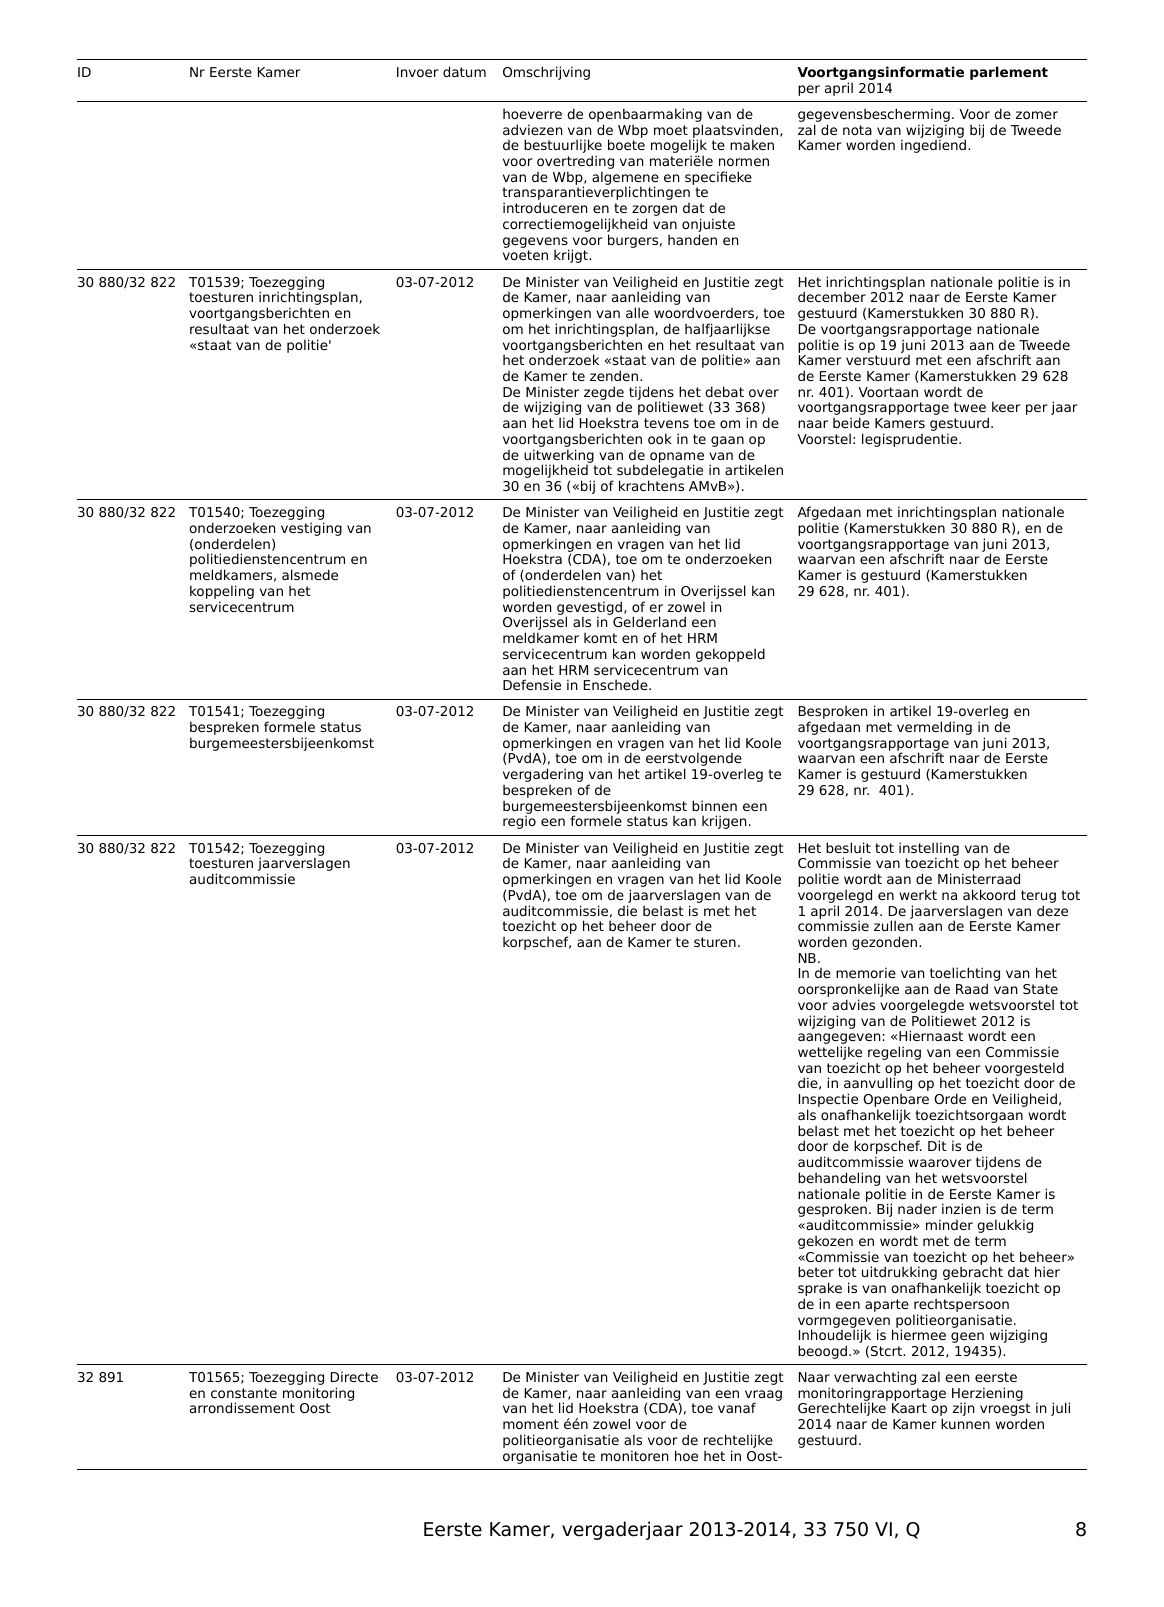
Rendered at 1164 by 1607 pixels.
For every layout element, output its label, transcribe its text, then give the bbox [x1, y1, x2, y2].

table_cell T01540; Toezegging onderzoeken vestiging van (onderdelen) politiedienstencentrum en meldkamers, alsmede koppeling van het servicecentrum [183, 500, 390, 698]
table_cell Het besluit tot instelling van de Commissie van toezicht op het beheer politie wordt aan de Ministerraad voorgelegd en werkt na akkoord terug tot 1 april 2014. De jaarverslagen van deze commissie zullen aan de Eerste Kamer worden gezonden. NB. In de memorie van toelichting van het oorspronkelijke aan de Raad van State voor advies voorgelegde wetsvoorstel tot wijziging van de Politiewet 2012 is aangegeven: «Hiernaast wordt een wettelijke regeling van een Commissie van toezicht op het beheer voorgesteld die, in aanvulling op het toezicht door de Inspectie Openbare Orde en Veiligheid, als onafhankelijk toezichtsorgaan wordt belast met het toezicht op het beheer door de korpschef. Dit is de auditcommissie waarover tijdens de behandeling van het wetsvoorstel nationale politie in de Eerste Kamer is gesproken. Bij nader inzien is de term «auditcommissie» minder gelukkig gekozen en wordt met de term «Commissie van toezicht op het beheer» beter tot uitdrukking gebracht dat hier sprake is van onafhankelijk toezicht op de in een aparte rechtspersoon vormgegeven politieorganisatie. Inhoudelijk is hiermee geen wijziging beoogd.» (Stcrt. 2012, 19435). [791, 836, 1087, 1364]
table_cell Afgedaan met inrichtingsplan nationale politie (Kamerstukken 30 880 R), en de voortgangsrapportage van juni 2013, waarvan een afschrift naar de Eerste Kamer is gestuurd (Kamerstukken 29 628, nr. 401). [791, 500, 1087, 698]
table_cell [183, 102, 390, 269]
table_cell [77, 102, 183, 269]
table_cell 32 891 [77, 1365, 183, 1469]
table_cell Het inrichtingsplan nationale politie is in december 2012 naar de Eerste Kamer gestuurd (Kamerstukken 30 880 R). De voortgangsrapportage nationale politie is op 19 juni 2013 aan de Tweede Kamer verstuurd met een afschrift aan de Eerste Kamer (Kamerstukken 29 628 nr. 401). Voortaan wordt de voortgangsrapportage twee keer per jaar naar beide Kamers gestuurd. Voorstel: legisprudentie. [791, 270, 1087, 499]
table_cell 30 880/32 822 [77, 270, 183, 499]
table_cell Naar verwachting zal een eerste monitoringrapportage Herziening Gerechtelijke Kaart op zijn vroegst in juli 2014 naar de Kamer kunnen worden gestuurd. [791, 1365, 1087, 1469]
table_cell De Minister van Veiligheid en Justitie zegt de Kamer, naar aanleiding van opmerkingen van alle woordvoerders, toe om het inrichtingsplan, de halfjaarlijkse voortgangsberichten en het resultaat van het onderzoek «staat van de politie» aan de Kamer te zenden. De Minister zegde tijdens het debat over de wijziging van de politiewet (33 368) aan het lid Hoekstra tevens toe om in de voortgangsberichten ook in te gaan op de uitwerking van de opname van de mogelijkheid tot subdelegatie in artikelen 30 en 36 («bij of krachtens AMvB»). [496, 270, 791, 499]
table_cell [390, 102, 496, 269]
table_cell gegevensbescherming. Voor de zomer zal de nota van wijziging bij de Tweede Kamer worden ingediend. [791, 102, 1087, 269]
table_cell T01539; Toezegging toesturen inrichtingsplan, voortgangsberichten en resultaat van het onderzoek «staat van de politie' [183, 270, 390, 499]
table_cell T01542; Toezegging toesturen jaarverslagen auditcommissie [183, 836, 390, 1364]
table_cell 03-07-2012 [390, 500, 496, 698]
table_header Nr Eerste Kamer [183, 60, 390, 101]
table_cell De Minister van Veiligheid en Justitie zegt de Kamer, naar aanleiding van een vraag van het lid Hoekstra (CDA), toe vanaf moment één zowel voor de politieorganisatie als voor de rechtelijke organisatie te monitoren hoe het in Oost- [496, 1365, 791, 1469]
table_cell 30 880/32 822 [77, 500, 183, 698]
table_cell De Minister van Veiligheid en Justitie zegt de Kamer, naar aanleiding van opmerkingen en vragen van het lid Koole (PvdA), toe om de jaarverslagen van de auditcommissie, die belast is met het toezicht op het beheer door de korpschef, aan de Kamer te sturen. [496, 836, 791, 1364]
table_header ID [77, 60, 183, 101]
table_cell hoeverre de openbaarmaking van de adviezen van de Wbp moet plaatsvinden, de bestuurlijke boete mogelijk te maken voor overtreding van materiële normen van de Wbp, algemene en specifieke transparantieverplichtingen te introduceren en te zorgen dat de correctiemogelijkheid van onjuiste gegevens voor burgers, handen en voeten krijgt. [496, 102, 791, 269]
table_cell T01565; Toezegging Directe en constante monitoring arrondissement Oost [183, 1365, 390, 1469]
table_cell De Minister van Veiligheid en Justitie zegt de Kamer, naar aanleiding van opmerkingen en vragen van het lid Hoekstra (CDA), toe om te onderzoeken of (onderdelen van) het politiedienstencentrum in Overijssel kan worden gevestigd, of er zowel in Overijssel als in Gelderland een meldkamer komt en of het HRM servicecentrum kan worden gekoppeld aan het HRM servicecentrum van Defensie in Enschede. [496, 500, 791, 698]
table_header Voortgangsinformatie parlement per april 2014 [791, 60, 1087, 101]
table_cell T01541; Toezegging bespreken formele status burgemeestersbijeenkomst [183, 700, 390, 835]
table_cell 03-07-2012 [390, 1365, 496, 1469]
table_header Omschrijving [496, 60, 791, 101]
table_cell 03-07-2012 [390, 836, 496, 1364]
table_cell De Minister van Veiligheid en Justitie zegt de Kamer, naar aanleiding van opmerkingen en vragen van het lid Koole (PvdA), toe om in de eerstvolgende vergadering van het artikel 19-overleg te bespreken of de burgemeestersbijeenkomst binnen een regio een formele status kan krijgen. [496, 700, 791, 835]
table_cell 03-07-2012 [390, 700, 496, 835]
table_cell 30 880/32 822 [77, 836, 183, 1364]
table_header Invoer datum [390, 60, 496, 101]
table_cell 03-07-2012 [390, 270, 496, 499]
table_cell Besproken in artikel 19-overleg en afgedaan met vermelding in de voortgangsrapportage van juni 2013, waarvan een afschrift naar de Eerste Kamer is gestuurd (Kamerstukken 29 628, nr. 401). [791, 700, 1087, 835]
table_cell 30 880/32 822 [77, 700, 183, 835]
